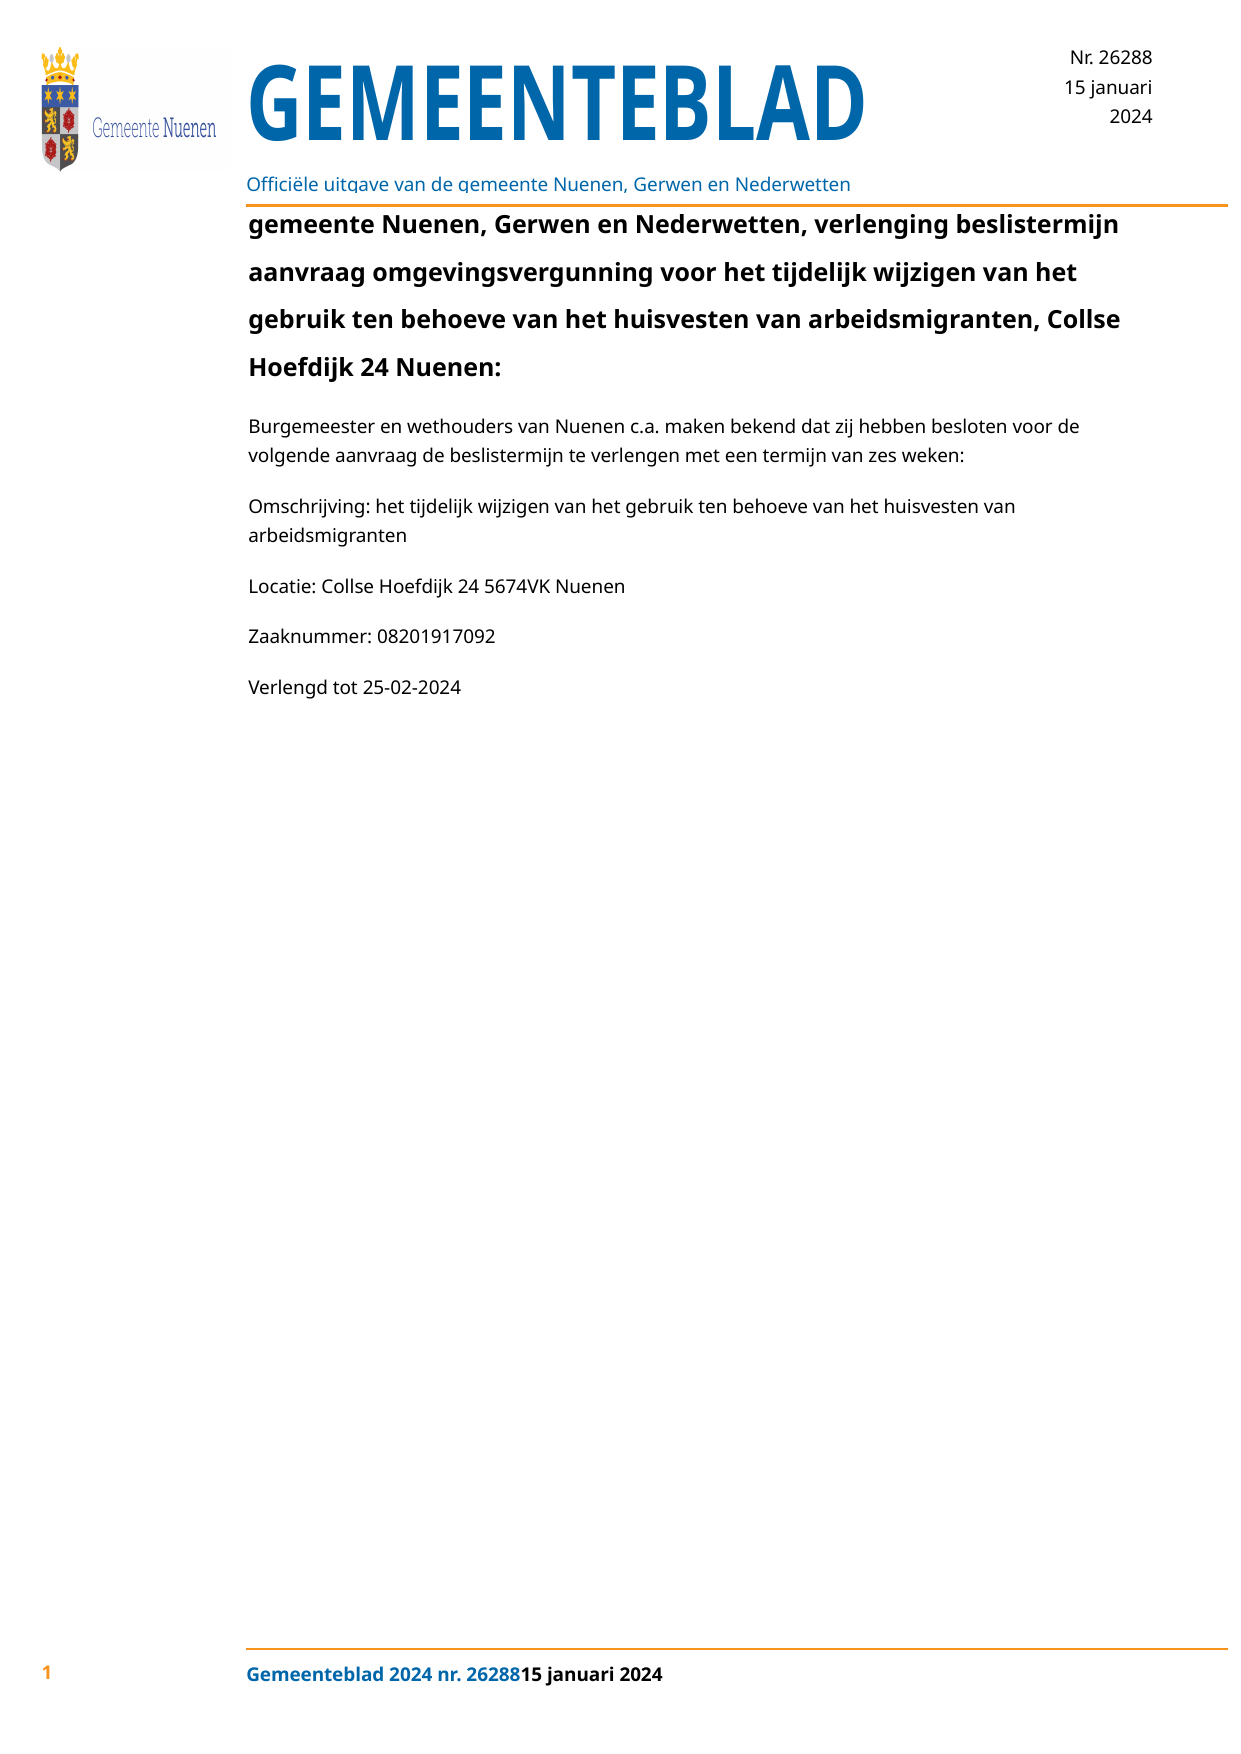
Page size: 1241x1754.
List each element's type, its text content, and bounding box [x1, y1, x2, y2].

text Locatie: Collse Hoefdijk 24 5674VK Nuenen [248, 573, 1152, 599]
picture [41, 47, 231, 172]
text Zaaknummer: 08201917092 [248, 623, 1152, 649]
text Burgemeester en wethouders van Nuenen c.a. maken bekend dat zij hebben besloten voor de volgende aanvraag de beslistermijn te verlengen met een termijn van zes weken: [248, 413, 1152, 468]
text gemeente Nuenen, Gerwen en Nederwetten, verlenging beslistermijn aanvraag omgevingsvergunning voor het tijdelijk wijzigen van het gebruik ten behoeve van het huisvesten van arbeidsmigranten, Collse Hoefdijk 24 Nuenen: [248, 207, 1152, 384]
text Verlengd tot 25-02-2024 [248, 674, 1152, 700]
text Omschrijving: het tijdelijk wijzigen van het gebruik ten behoeve van het huisvesten van arbeidsmigranten [248, 493, 1152, 548]
